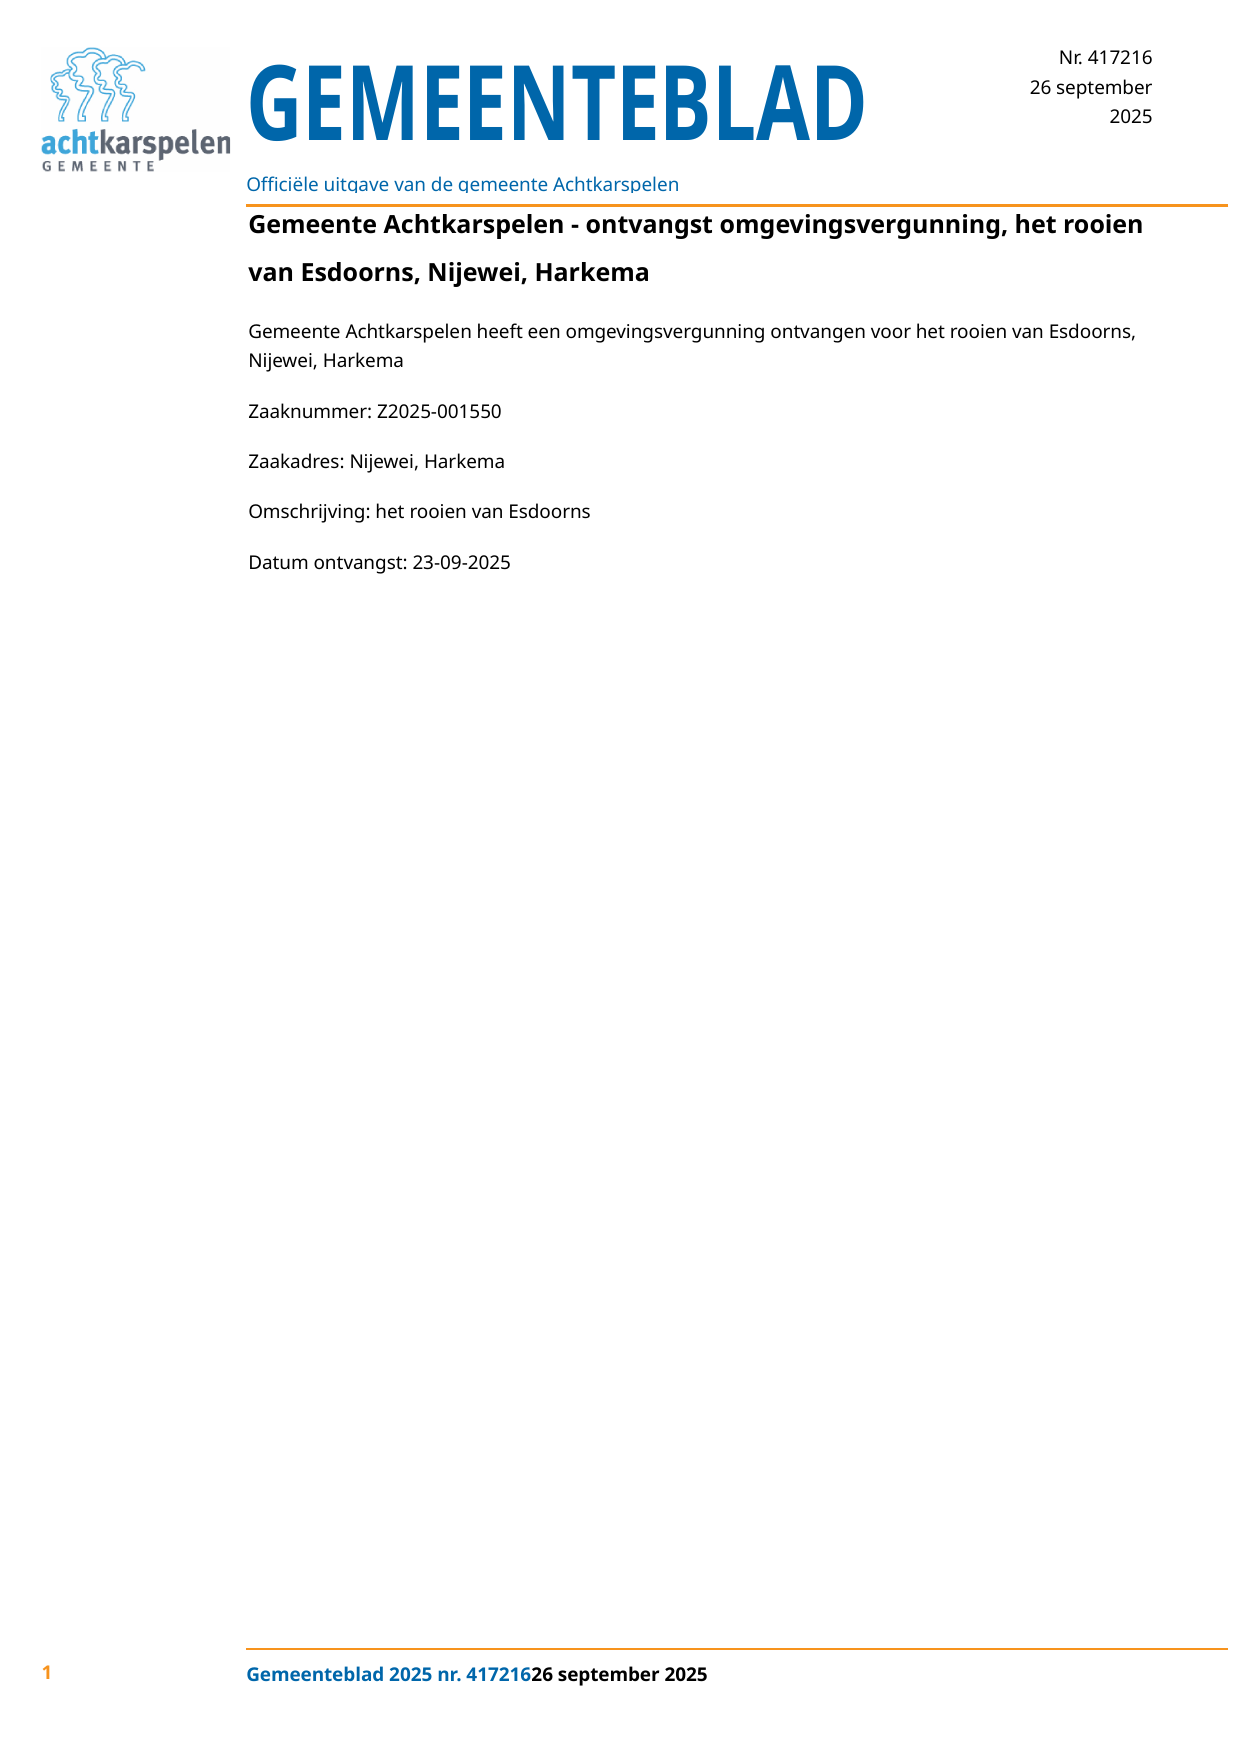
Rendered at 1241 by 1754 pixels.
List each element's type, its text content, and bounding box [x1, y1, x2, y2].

text Zaakadres: Nijewei, Harkema [248, 448, 1152, 474]
picture [41, 47, 231, 172]
text Zaaknummer: Z2025-001550 [248, 398, 1152, 424]
text Gemeente Achtkarspelen - ontvangst omgevingsvergunning, het rooien van Esdoorns, Nijewei, Harkema [248, 207, 1152, 288]
text Datum ontvangst: 23-09-2025 [248, 549, 1152, 575]
text Gemeente Achtkarspelen heeft een omgevingsvergunning ontvangen voor het rooien van Esdoorns, Nijewei, Harkema [248, 318, 1152, 373]
text Omschrijving: het rooien van Esdoorns [248, 499, 1152, 524]
